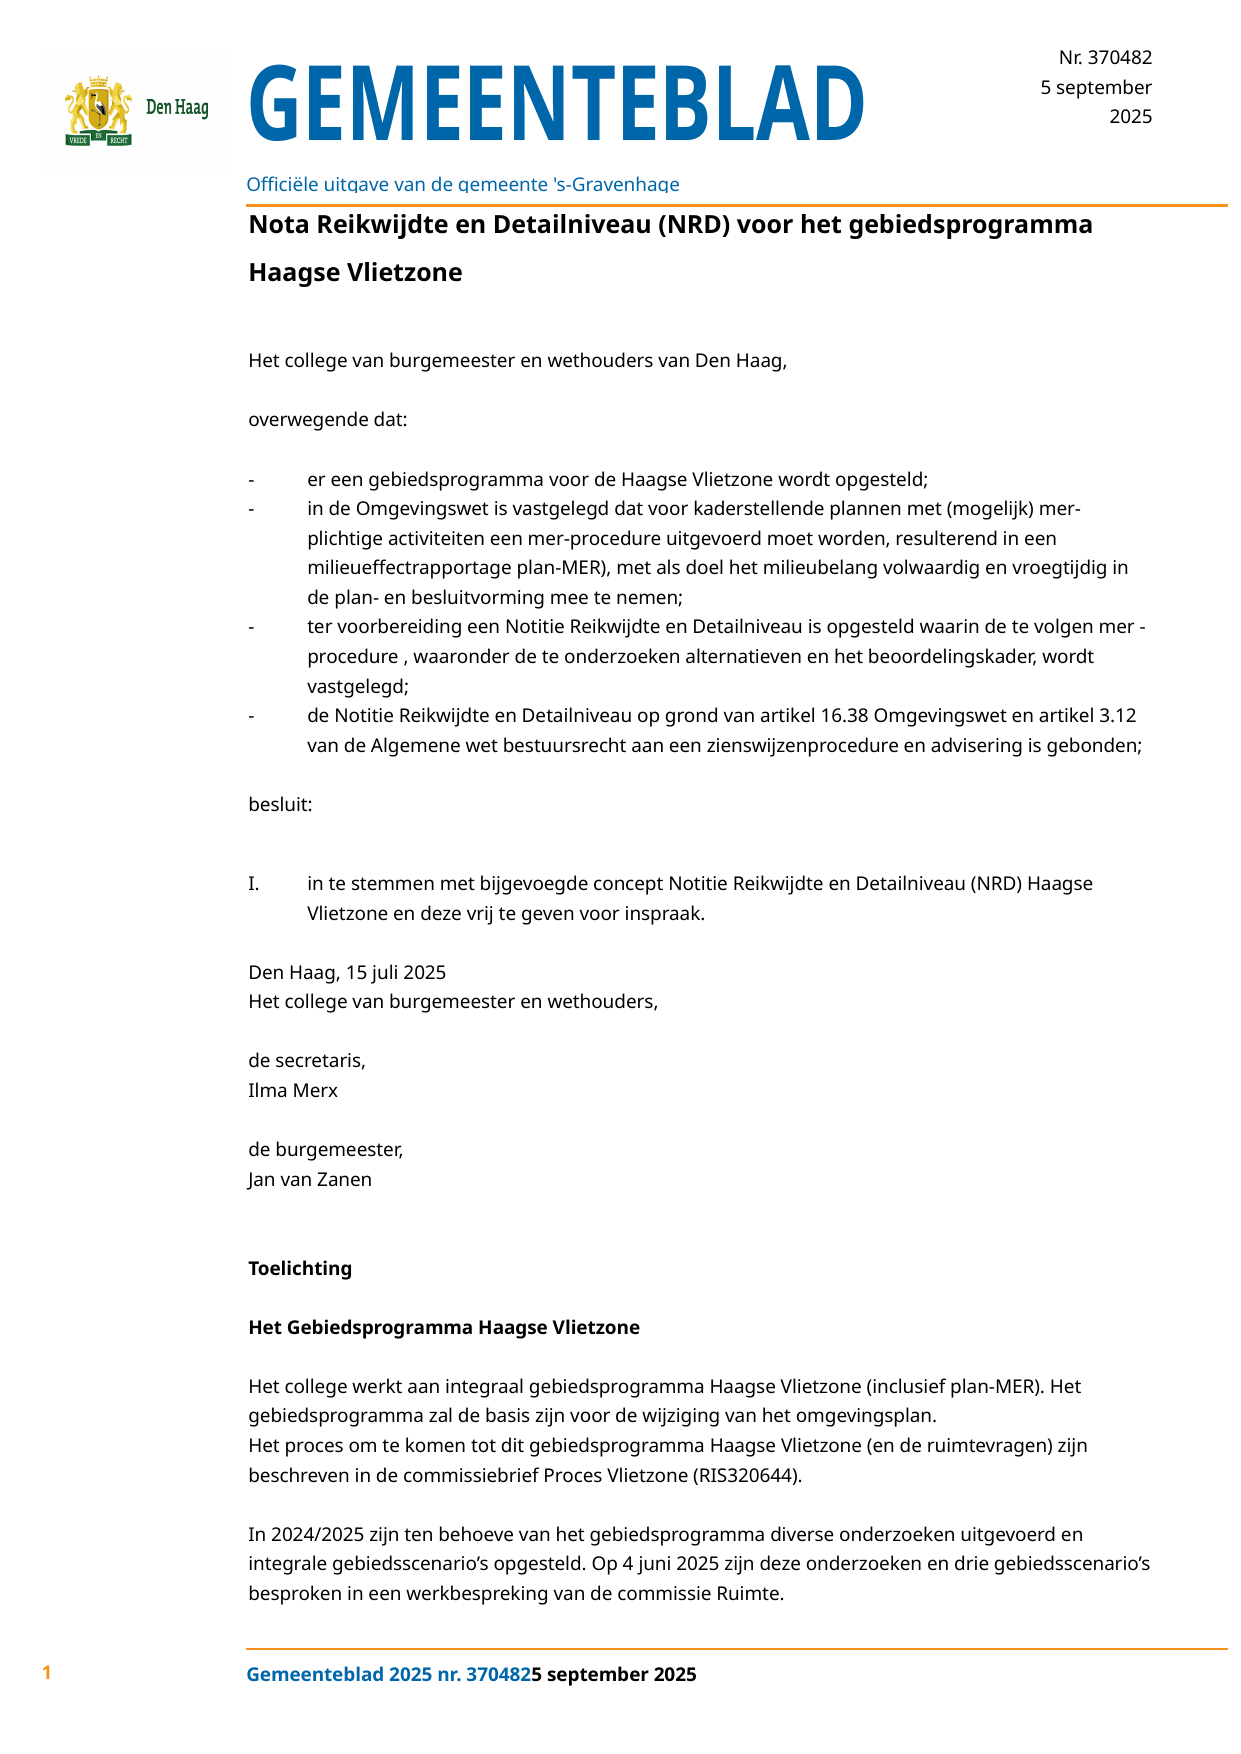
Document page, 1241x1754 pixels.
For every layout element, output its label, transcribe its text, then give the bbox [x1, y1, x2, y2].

list de Notitie Reikwijdte en Detailniveau op grond van artikel 16.38 Omgevingswet en artikel 3.12 van de Algemene wet bestuursrecht aan een zienswijzenprocedure en advisering is gebonden; [248, 702, 1152, 758]
text Den Haag, 15 juli 2025 [248, 959, 1152, 984]
text Het college werkt aan integraal gebiedsprogramma Haagse Vlietzone (inclusief plan-MER). Het gebiedsprogramma zal de basis zijn voor de wijziging van het omgevingsplan. [248, 1373, 1152, 1428]
text de burgemeester, [248, 1136, 1152, 1162]
text Het college van burgemeester en wethouders van Den Haag, [248, 347, 1152, 373]
text Het proces om te komen tot dit gebiedsprogramma Haagse Vlietzone (en de ruimtevragen) zijn beschreven in de commissiebrief Proces Vlietzone (RIS320644). [248, 1432, 1152, 1487]
text besluit: [248, 791, 1152, 817]
text overwegende dat: [248, 407, 1152, 432]
text Het Gebiedsprogramma Haagse Vlietzone [248, 1314, 1152, 1339]
list er een gebiedsprogramma voor de Haagse Vlietzone wordt opgesteld; [248, 466, 1152, 492]
text In 2024/2025 zijn ten behoeve van het gebiedsprogramma diverse onderzoeken uitgevoerd en integrale gebiedsscenario’s opgesteld. Op 4 juni 2025 zijn deze onderzoeken en drie gebiedsscenario’s besproken in een werkbespreking van de commissie Ruimte. [248, 1521, 1152, 1606]
list ter voorbereiding een Notitie Reikwijdte en Detailniveau is opgesteld waarin de te volgen mer - procedure , waaronder de te onderzoeken alternatieven en het beoordelingskader, wordt vastgelegd; [248, 614, 1152, 699]
picture [41, 47, 231, 172]
text Nota Reikwijdte en Detailniveau (NRD) voor het gebiedsprogramma Haagse Vlietzone [248, 207, 1152, 288]
text Ilma Merx [248, 1077, 1152, 1103]
text Het college van burgemeester en wethouders, [248, 988, 1152, 1014]
text Toelichting [248, 1255, 1152, 1280]
list in de Omgevingswet is vastgelegd dat voor kaderstellende plannen met (mogelijk) mer-plichtige activiteiten een mer-procedure uitgevoerd moet worden, resulterend in een milieueffectrapportage plan-MER), met als doel het milieubelang volwaardig en vroegtijdig in de plan- en besluitvorming mee te nemen; [248, 495, 1152, 610]
text de secretaris, [248, 1048, 1152, 1073]
list in te stemmen met bijgevoegde concept Notitie Reikwijdte en Detailniveau (NRD) Haagse Vlietzone en deze vrij te geven voor inspraak. [248, 870, 1152, 925]
text Jan van Zanen [248, 1166, 1152, 1192]
